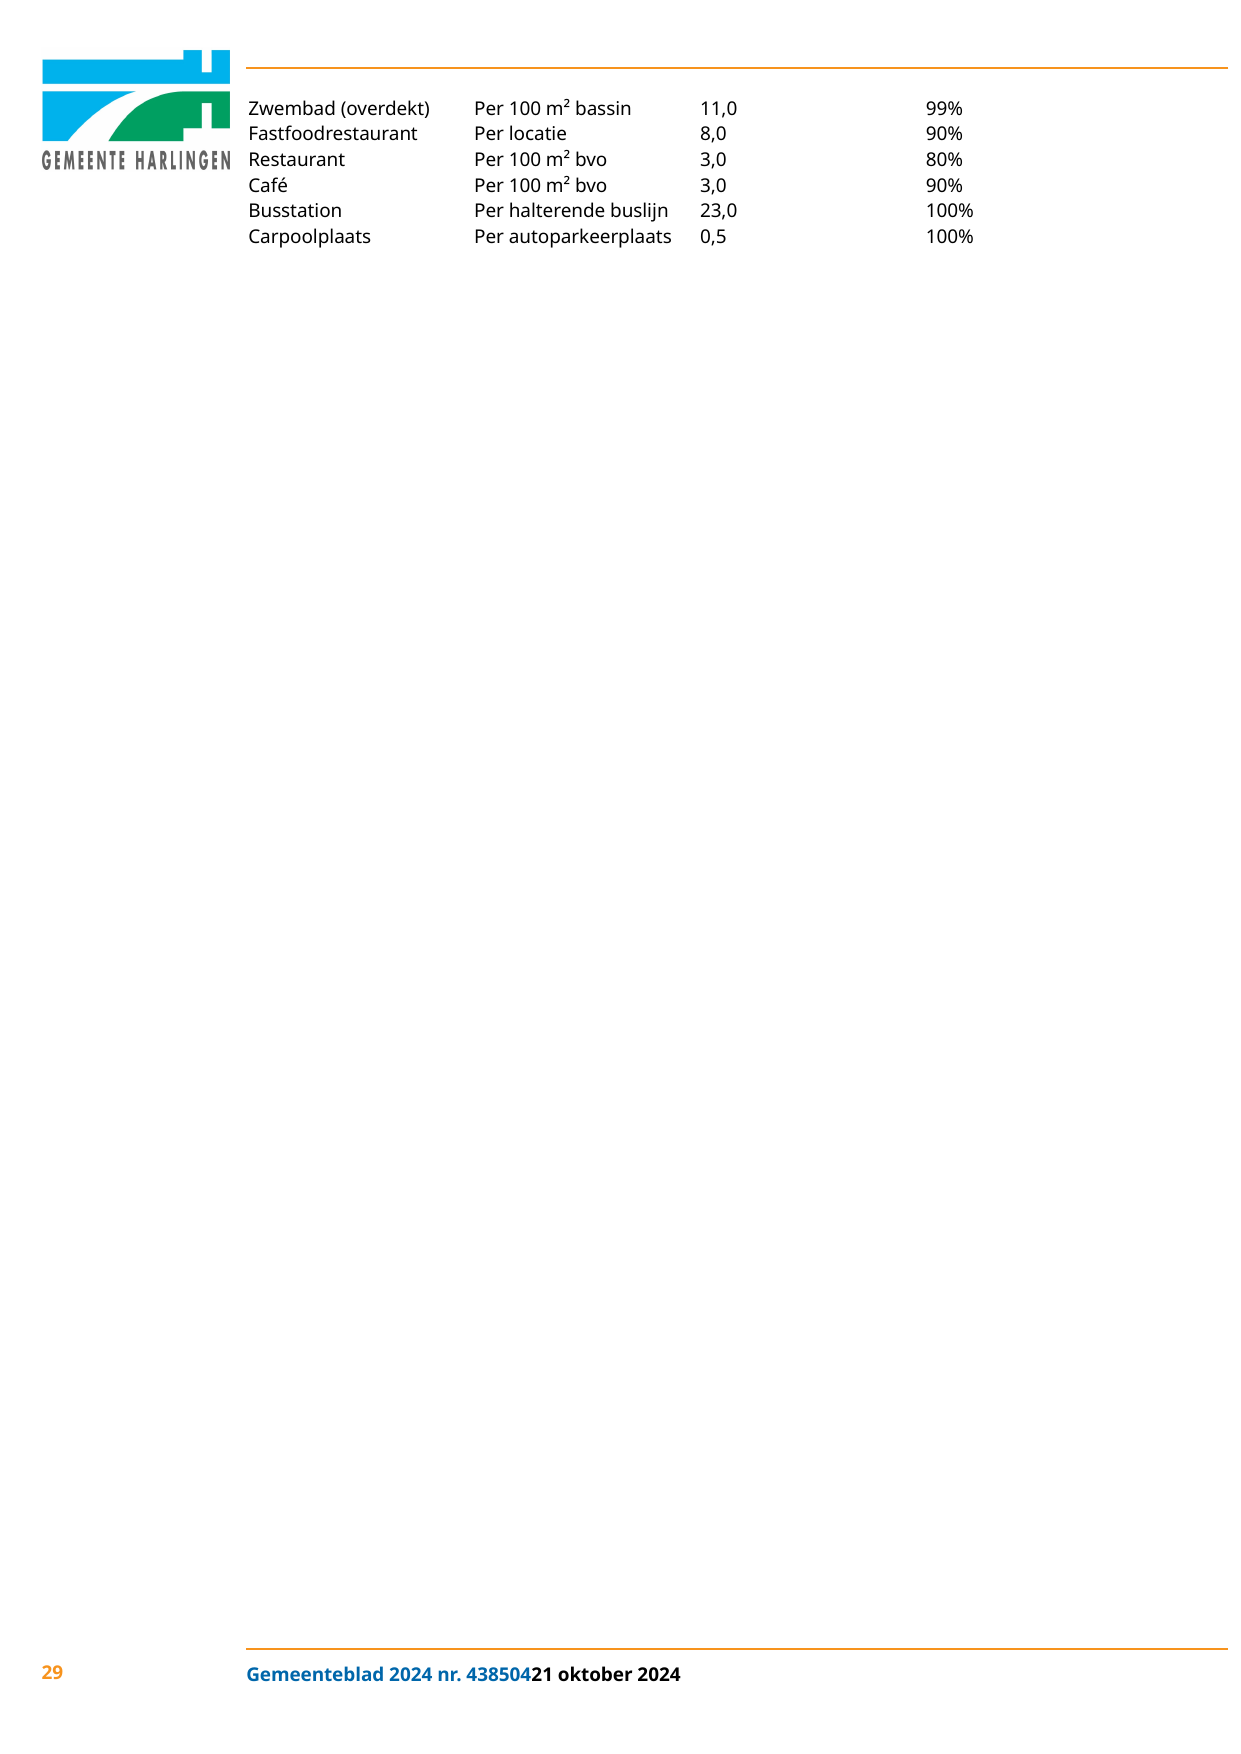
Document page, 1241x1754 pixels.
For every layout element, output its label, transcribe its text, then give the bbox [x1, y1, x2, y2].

table_cell Per 100 m² bvo [474, 172, 700, 198]
table_cell Carpoolplaats [248, 224, 474, 249]
table_cell Café [248, 172, 474, 198]
table_cell 3,0 [700, 146, 926, 172]
table_cell 99% [926, 95, 1152, 121]
table_cell 90% [926, 121, 1152, 146]
table_cell 11,0 [700, 95, 926, 121]
table_cell 0,5 [700, 224, 926, 249]
table_cell Per 100 m² bassin [474, 95, 700, 121]
table_cell Per halterende buslijn [474, 198, 700, 223]
table_cell Zwembad (overdekt) [248, 95, 474, 121]
table_cell Fastfoodrestaurant [248, 121, 474, 146]
table_cell Busstation [248, 198, 474, 223]
table_cell 23,0 [700, 198, 926, 223]
table_cell Per locatie [474, 121, 700, 146]
table_cell Restaurant [248, 146, 474, 172]
table_cell Per autoparkeerplaats [474, 224, 700, 249]
table_cell 100% [926, 198, 1152, 223]
table_cell 8,0 [700, 121, 926, 146]
table_cell 90% [926, 172, 1152, 198]
picture [41, 47, 231, 172]
table_cell 100% [926, 224, 1152, 249]
table_cell Per 100 m² bvo [474, 146, 700, 172]
table_cell 3,0 [700, 172, 926, 198]
table_cell 80% [926, 146, 1152, 172]
